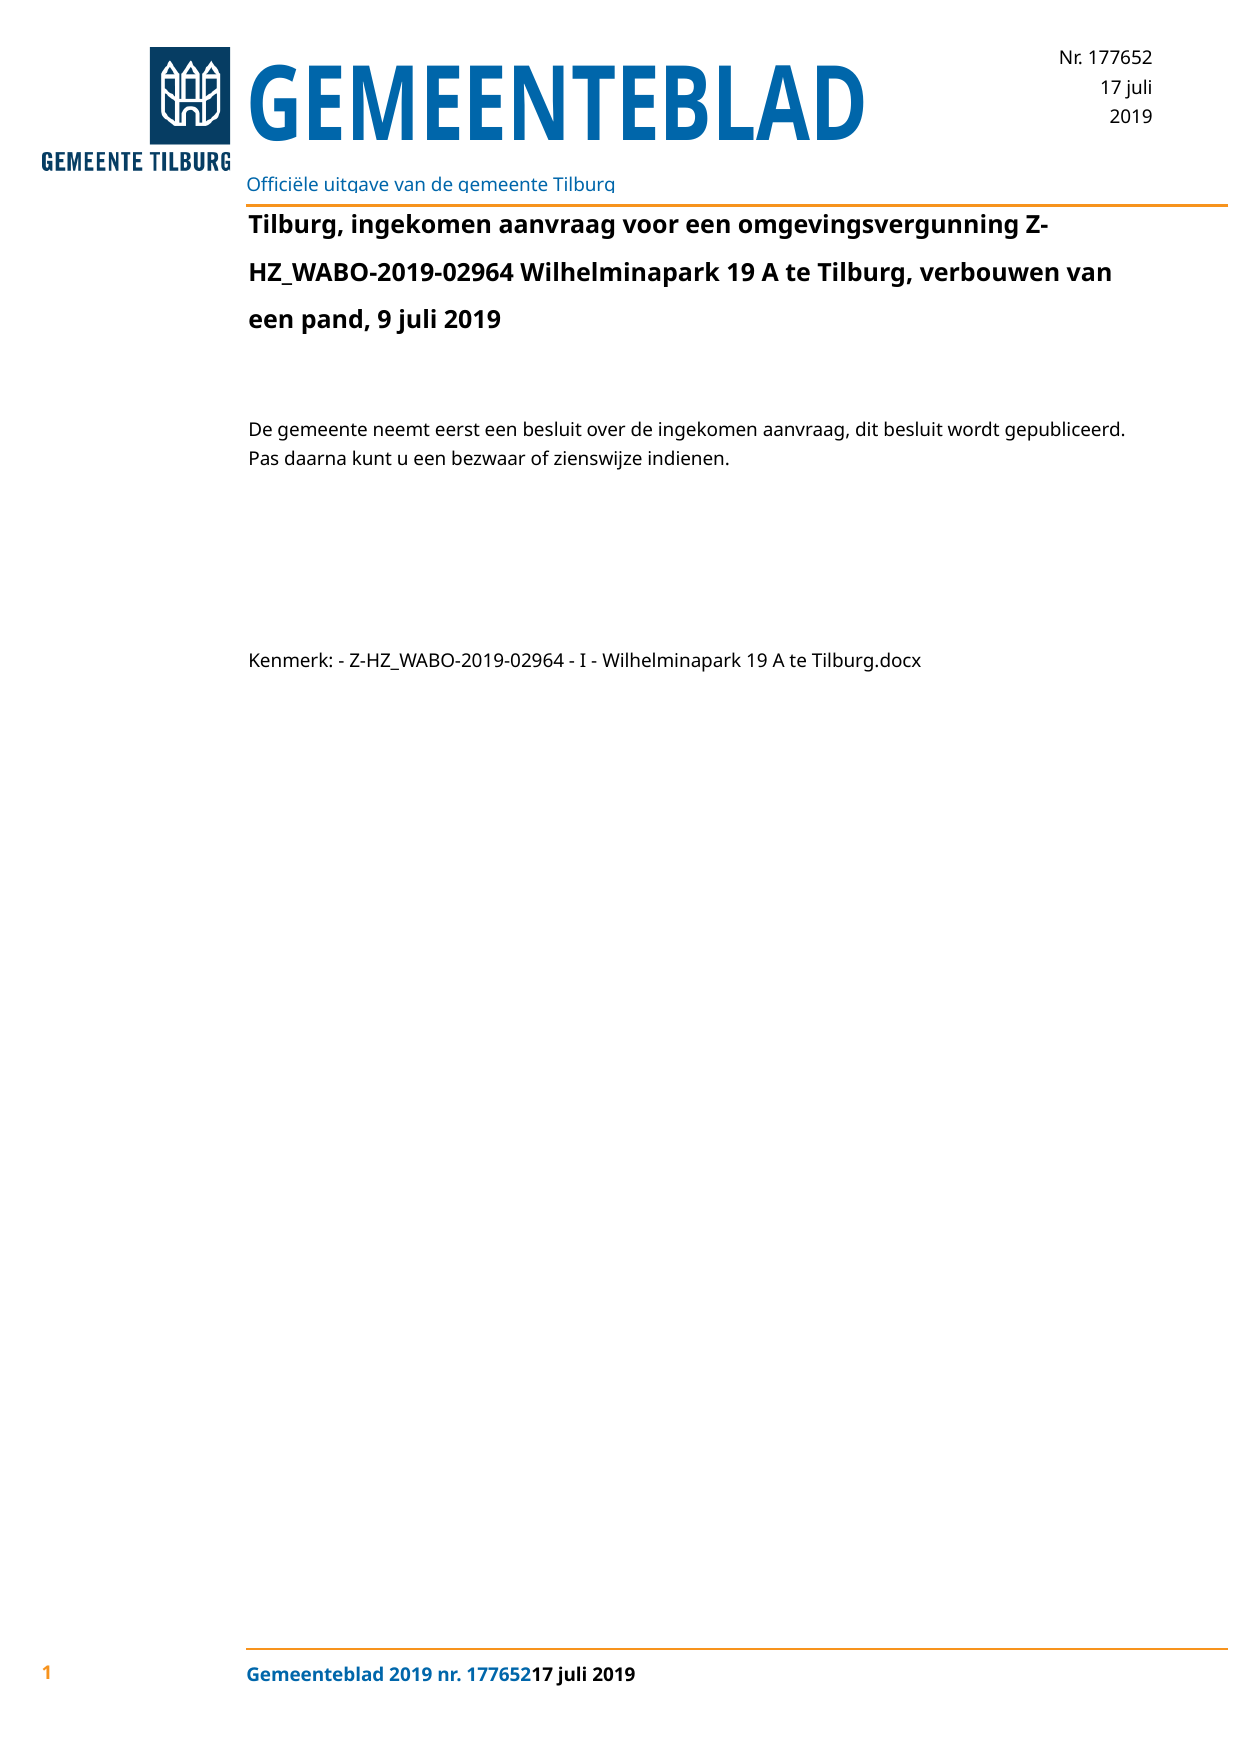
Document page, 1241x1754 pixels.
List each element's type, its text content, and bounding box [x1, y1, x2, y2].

text Tilburg, ingekomen aanvraag voor een omgevingsvergunning Z-HZ_WABO-2019-02964 Wilhelminapark 19 A te Tilburg, verbouwen van een pand, 9 juli 2019 [248, 207, 1152, 336]
text Kenmerk: - Z-HZ_WABO-2019-02964 - I - Wilhelminapark 19 A te Tilburg.docx [248, 647, 1152, 673]
picture [41, 47, 231, 172]
text De gemeente neemt eerst een besluit over de ingekomen aanvraag, dit besluit wordt gepubliceerd. Pas daarna kunt u een bezwaar of zienswijze indienen. [248, 416, 1152, 471]
